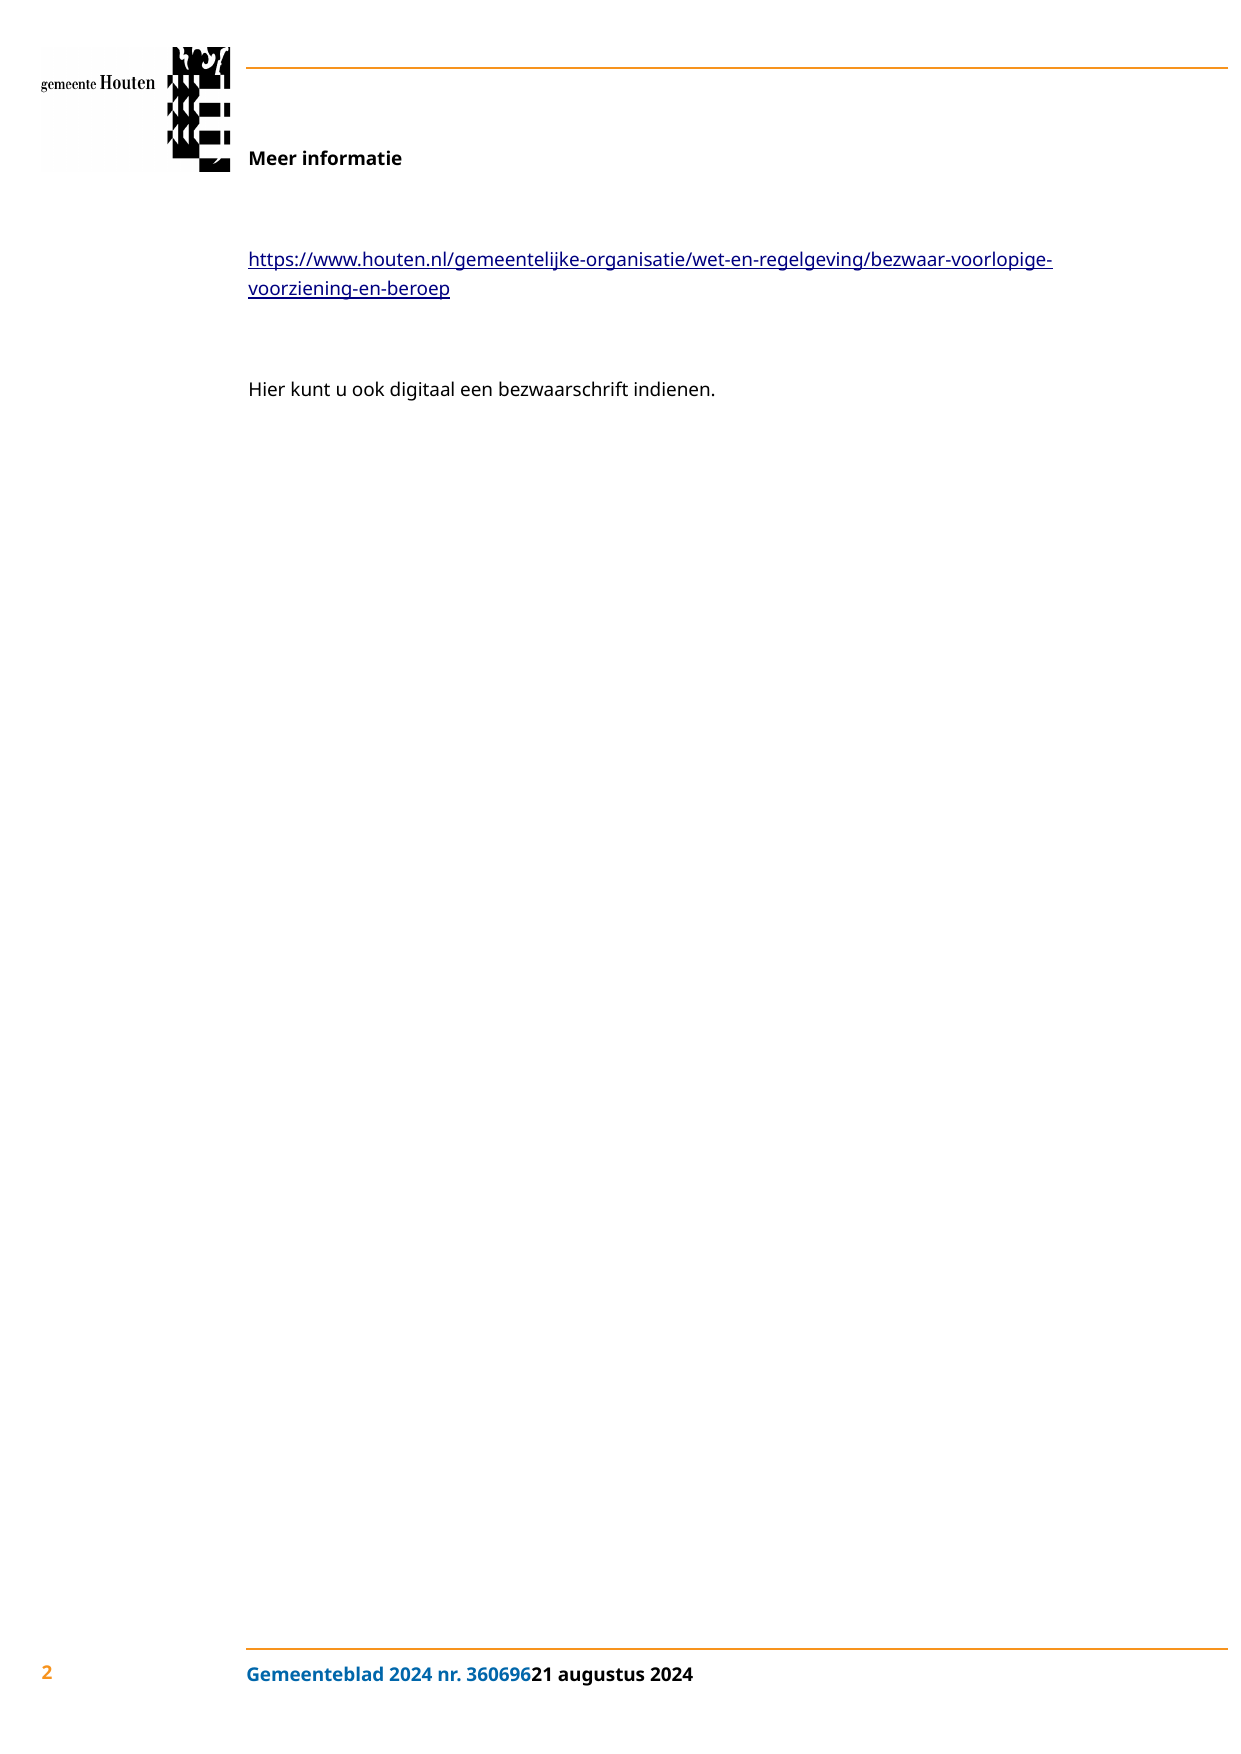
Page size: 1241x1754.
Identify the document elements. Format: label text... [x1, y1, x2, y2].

text Hier kunt u ook digitaal een bezwaarschrift indienen. [248, 376, 1152, 402]
picture [41, 47, 231, 172]
text https://www.houten.nl/gemeentelijke-organisatie/wet-en-regelgeving/bezwaar-voorlopige-voorziening-en-beroep [248, 246, 1152, 301]
text Meer informatie [248, 145, 1152, 171]
